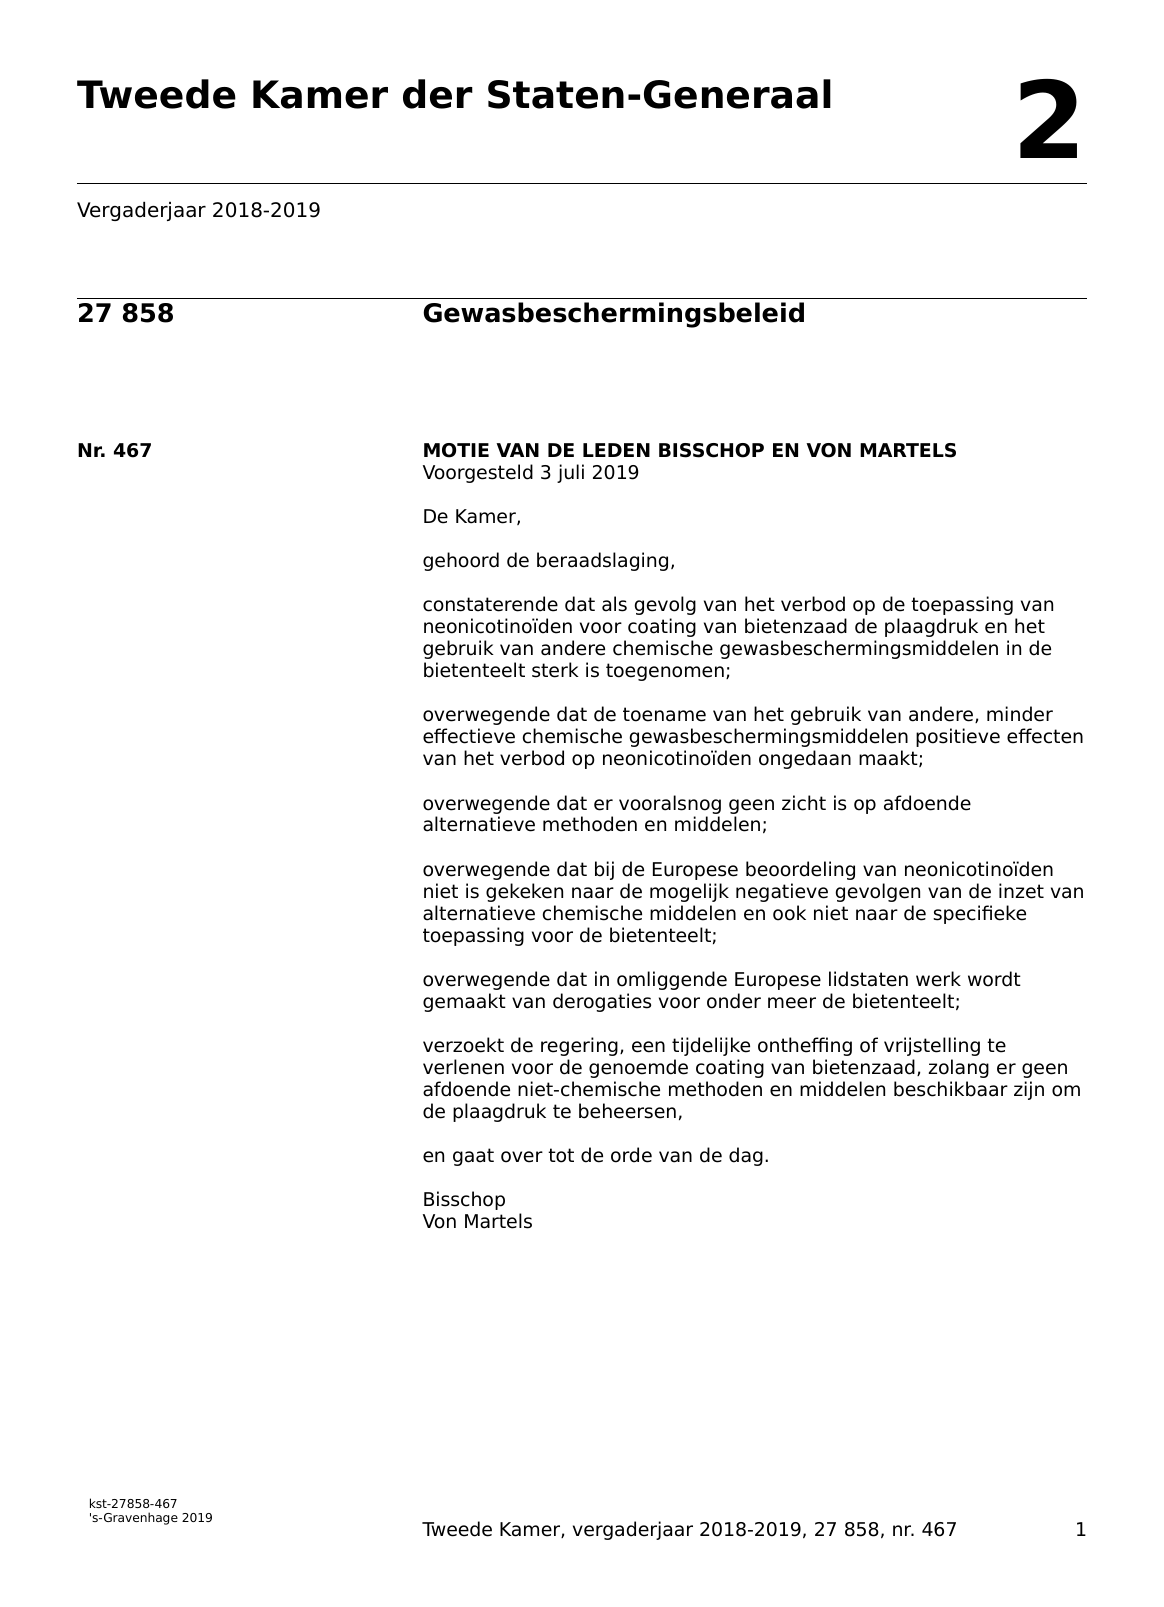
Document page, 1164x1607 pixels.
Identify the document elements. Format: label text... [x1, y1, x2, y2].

subtitle Nr. 467 MOTIE VAN DE LEDEN BISSCHOP EN VON MARTELS [77, 440, 1087, 462]
text kst-27858-467 [88, 1497, 323, 1511]
text Bisschop [422, 1189, 1087, 1211]
table_cell Vergaderjaar 2018-2019 [77, 184, 1087, 298]
text overwegende dat in omliggende Europese lidstaten werk wordt gemaakt van derogaties voor onder meer de bietenteelt; [422, 969, 1087, 1013]
table_header 2 [886, 59, 1087, 183]
text Voorgesteld 3 juli 2019 [422, 462, 1087, 484]
text overwegende dat de toename van het gebruik van andere, minder effectieve chemische gewasbeschermingsmiddelen positieve effecten van het verbod op neonicotinoïden ongedaan maakt; [422, 704, 1087, 770]
text constaterende dat als gevolg van het verbod op de toepassing van neonicotinoïden voor coating van bietenzaad de plaagdruk en het gebruik van andere chemische gewasbeschermingsmiddelen in de bietenteelt sterk is toegenomen; [422, 594, 1087, 682]
table_header Tweede Kamer der Staten-Generaal [77, 59, 886, 183]
text Von Martels [422, 1211, 1087, 1233]
text verzoekt de regering, een tijdelijke ontheffing of vrijstelling te verlenen voor de genoemde coating van bietenzaad, zolang er geen afdoende niet-chemische methoden en middelen beschikbaar zijn om de plaagdruk te beheersen, [422, 1035, 1087, 1123]
text 's-Gravenhage 2019 [88, 1511, 323, 1525]
text overwegende dat bij de Europese beoordeling van neonicotinoïden niet is gekeken naar de mogelijk negatieve gevolgen van de inzet van alternatieve chemische middelen en ook niet naar de specifieke toepassing voor de bietenteelt; [422, 858, 1087, 946]
text gehoord de beraadslaging, [422, 550, 1087, 572]
subtitle 27 858 Gewasbeschermingsbeleid [77, 299, 1087, 329]
text De Kamer, [422, 506, 1087, 528]
text overwegende dat er vooralsnog geen zicht is op afdoende alternatieve methoden en middelen; [422, 792, 1087, 836]
text en gaat over tot de orde van de dag. [422, 1145, 1087, 1167]
